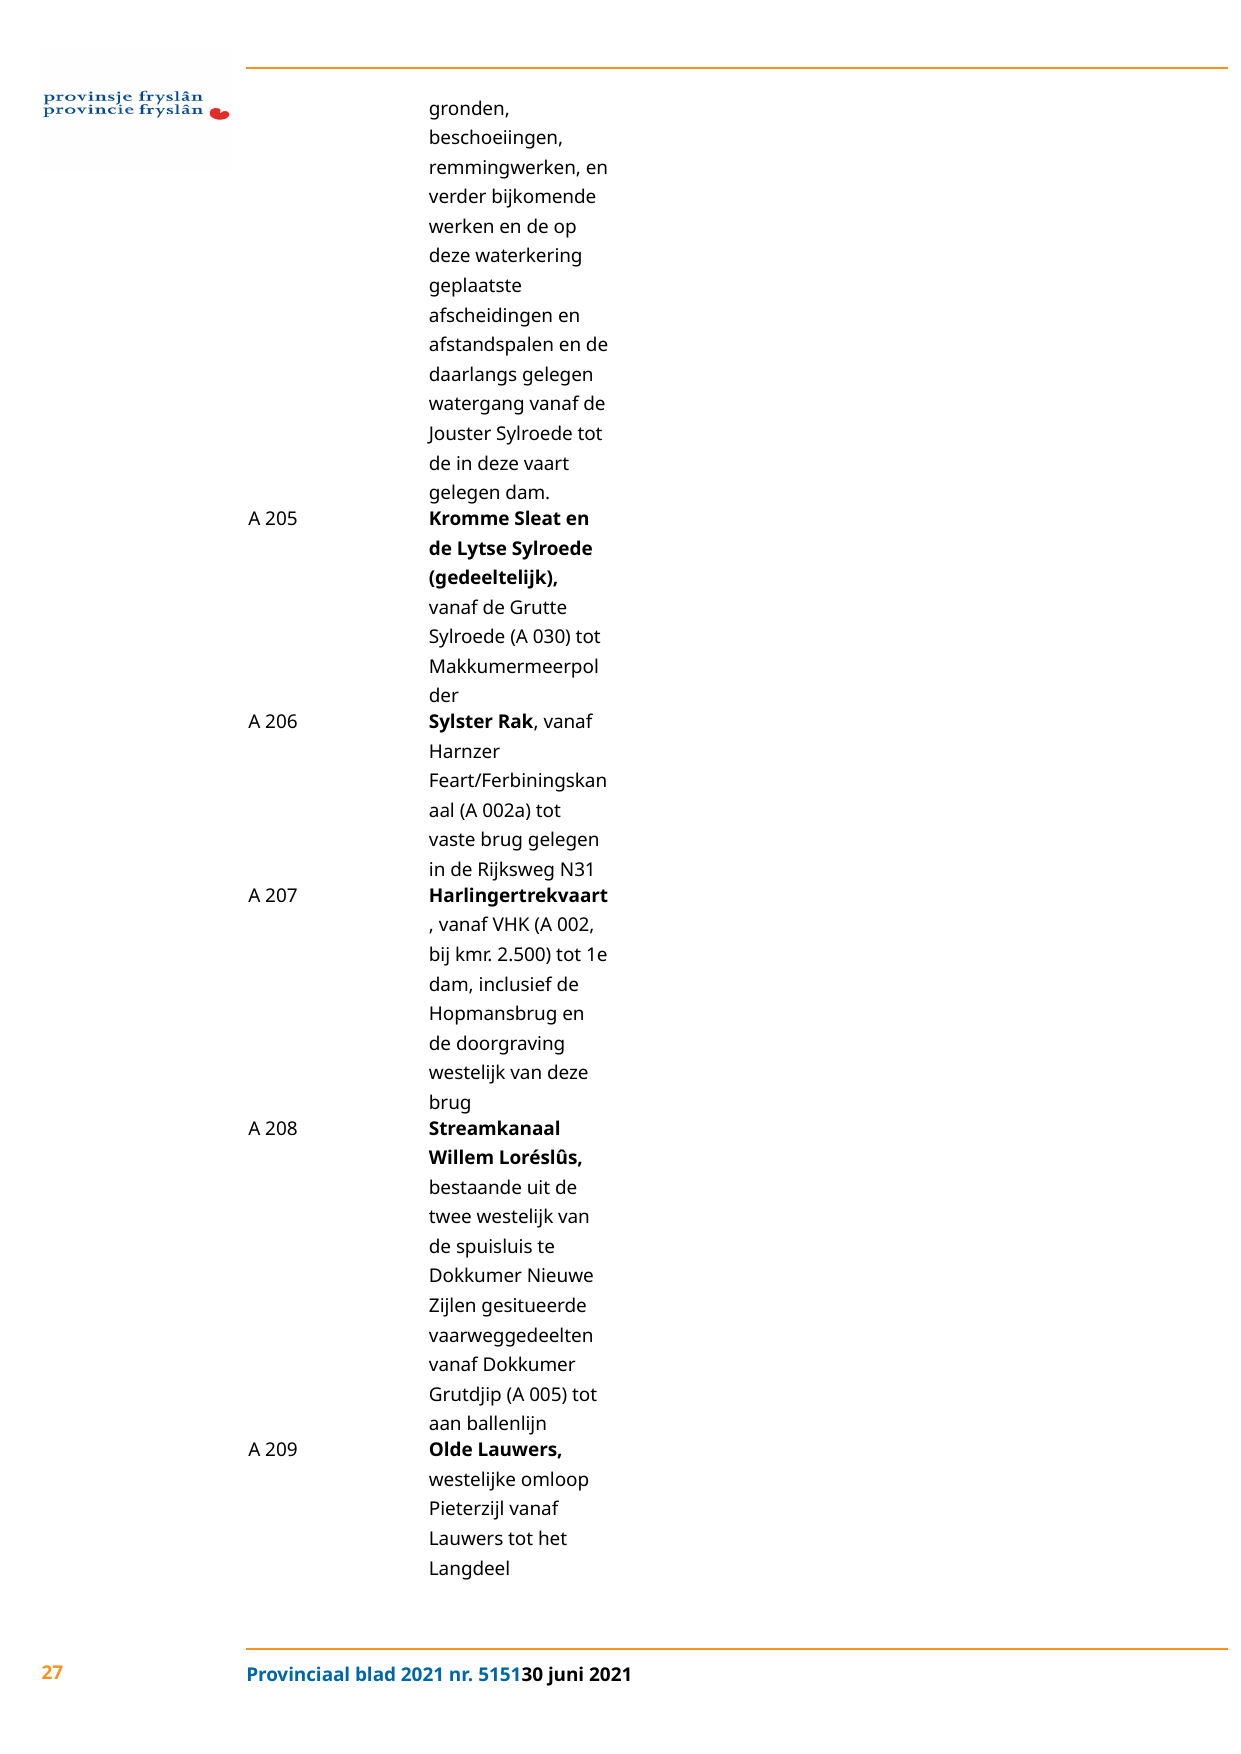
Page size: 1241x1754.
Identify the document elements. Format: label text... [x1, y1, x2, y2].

table_cell [609, 1115, 790, 1436]
table_cell [790, 1115, 971, 1436]
table_cell A 209 [248, 1436, 429, 1580]
table_cell [248, 95, 429, 505]
table_cell [971, 1115, 1152, 1436]
table_cell gronden, beschoeiingen, remmingwerken, en verder bijkomende werken en de op deze waterkering geplaatste afscheidingen en afstandspalen en de daarlangs gelegen watergang vanaf de Jouster Sylroede tot de in deze vaart gelegen dam. [429, 95, 609, 505]
table_cell [609, 708, 790, 882]
table_cell [971, 505, 1152, 708]
table_cell [609, 1436, 790, 1580]
table_cell [971, 1436, 1152, 1580]
table_cell Olde Lauwers, westelijke omloop Pieterzijl vanaf Lauwers tot het Langdeel [429, 1436, 609, 1580]
table_cell A 208 [248, 1115, 429, 1436]
picture [41, 47, 231, 172]
table_cell A 207 [248, 882, 429, 1115]
table_cell Sylster Rak, vanaf Harnzer Feart/Ferbiningskanaal (A 002a) tot vaste brug gelegen in de Rijksweg N31 [429, 708, 609, 882]
table_cell [790, 505, 971, 708]
table_cell [609, 95, 790, 505]
table_cell Streamkanaal Willem Loréslûs, bestaande uit de twee westelijk van de spuisluis te Dokkumer Nieuwe Zijlen gesitueerde vaarweggedeelten vanaf Dokkumer Grutdjip (A 005) tot aan ballenlijn [429, 1115, 609, 1436]
table_cell Kromme Sleat en de Lytse Sylroede (gedeeltelijk), vanaf de Grutte Sylroede (A 030) tot Makkumermeerpolder [429, 505, 609, 708]
table_cell A 205 [248, 505, 429, 708]
table_cell [790, 95, 971, 505]
table_cell Harlingertrekvaart, vanaf VHK (A 002, bij kmr. 2.500) tot 1e dam, inclusief de Hopmansbrug en de doorgraving westelijk van deze brug [429, 882, 609, 1115]
table_cell [971, 95, 1152, 505]
table_cell [971, 882, 1152, 1115]
table_cell [790, 708, 971, 882]
table_cell [790, 1436, 971, 1580]
table_cell A 206 [248, 708, 429, 882]
table_cell [971, 708, 1152, 882]
table_cell [609, 505, 790, 708]
table_cell [790, 882, 971, 1115]
table_cell [609, 882, 790, 1115]
